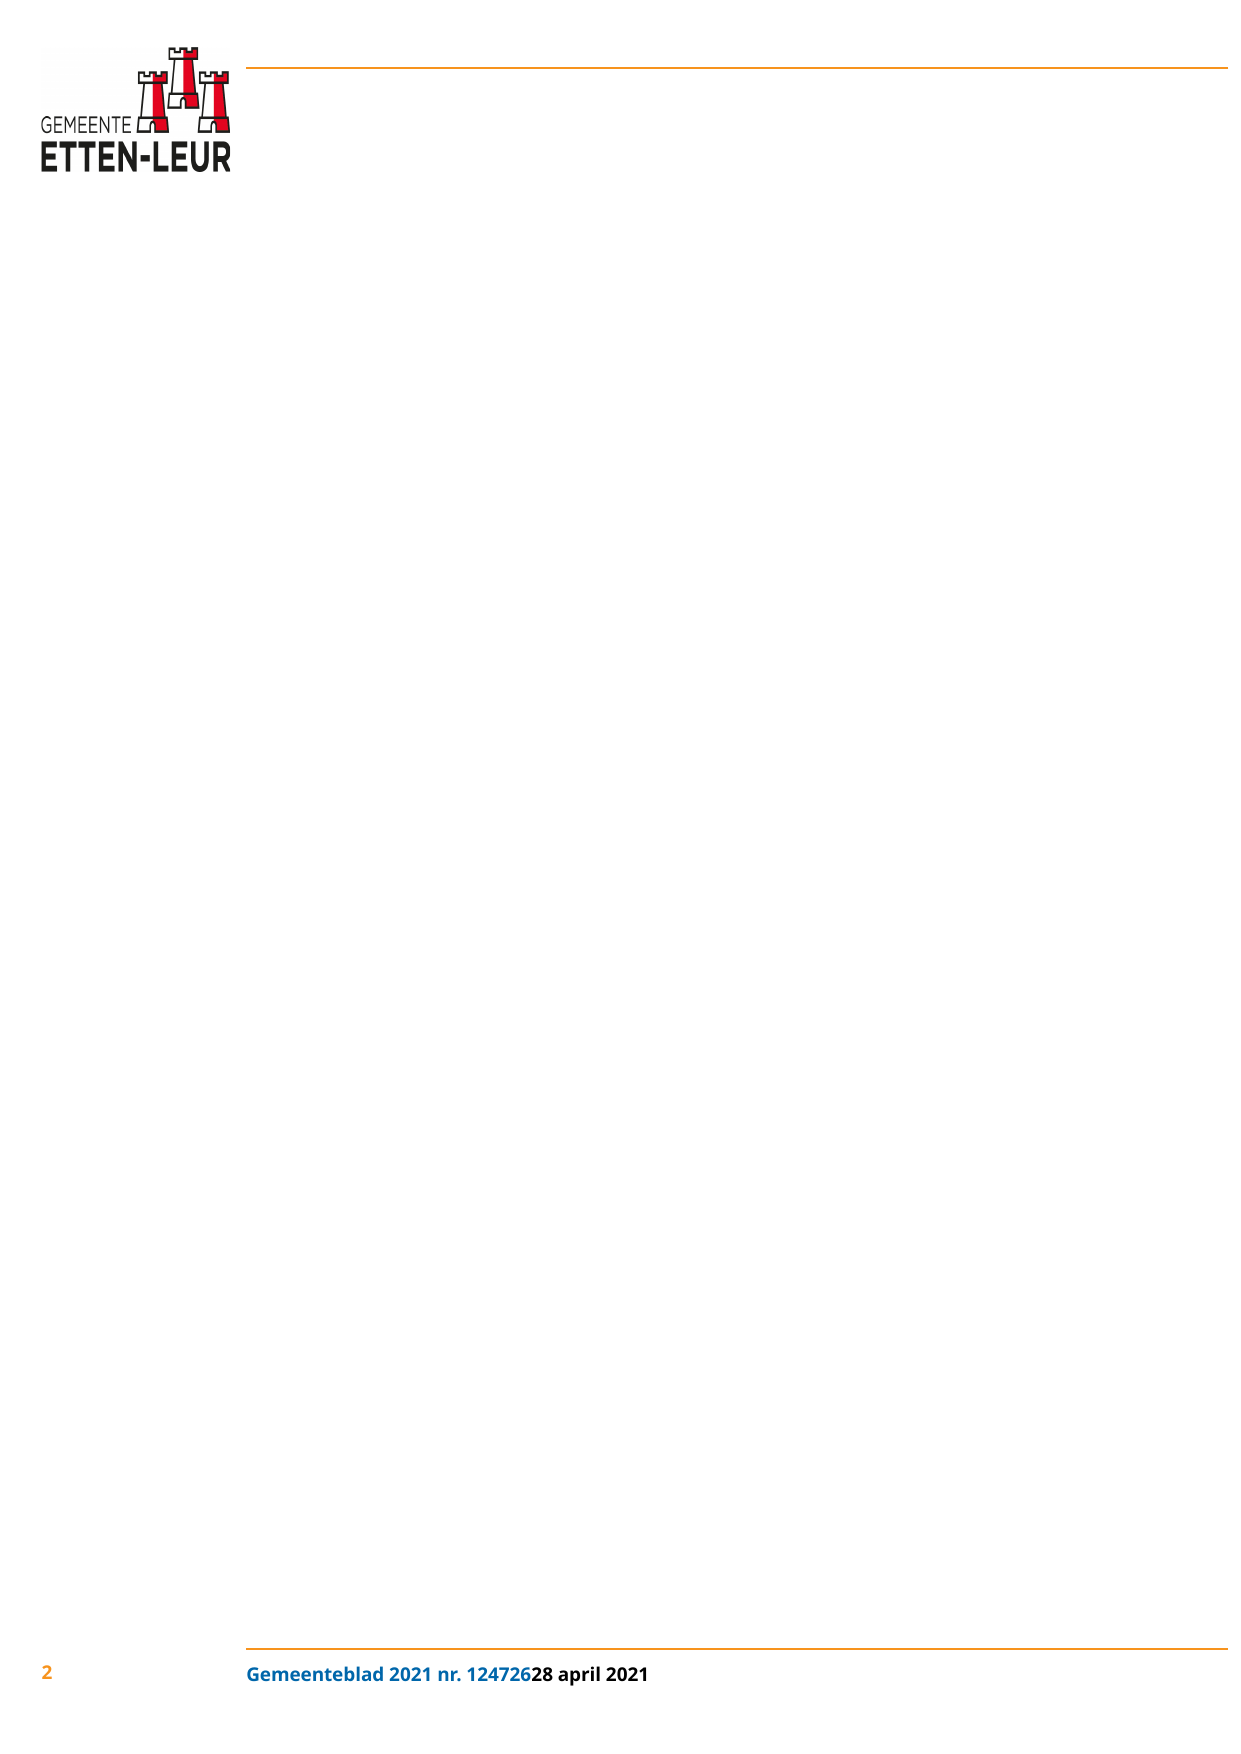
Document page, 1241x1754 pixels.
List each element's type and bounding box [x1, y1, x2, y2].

picture [41, 47, 231, 172]
